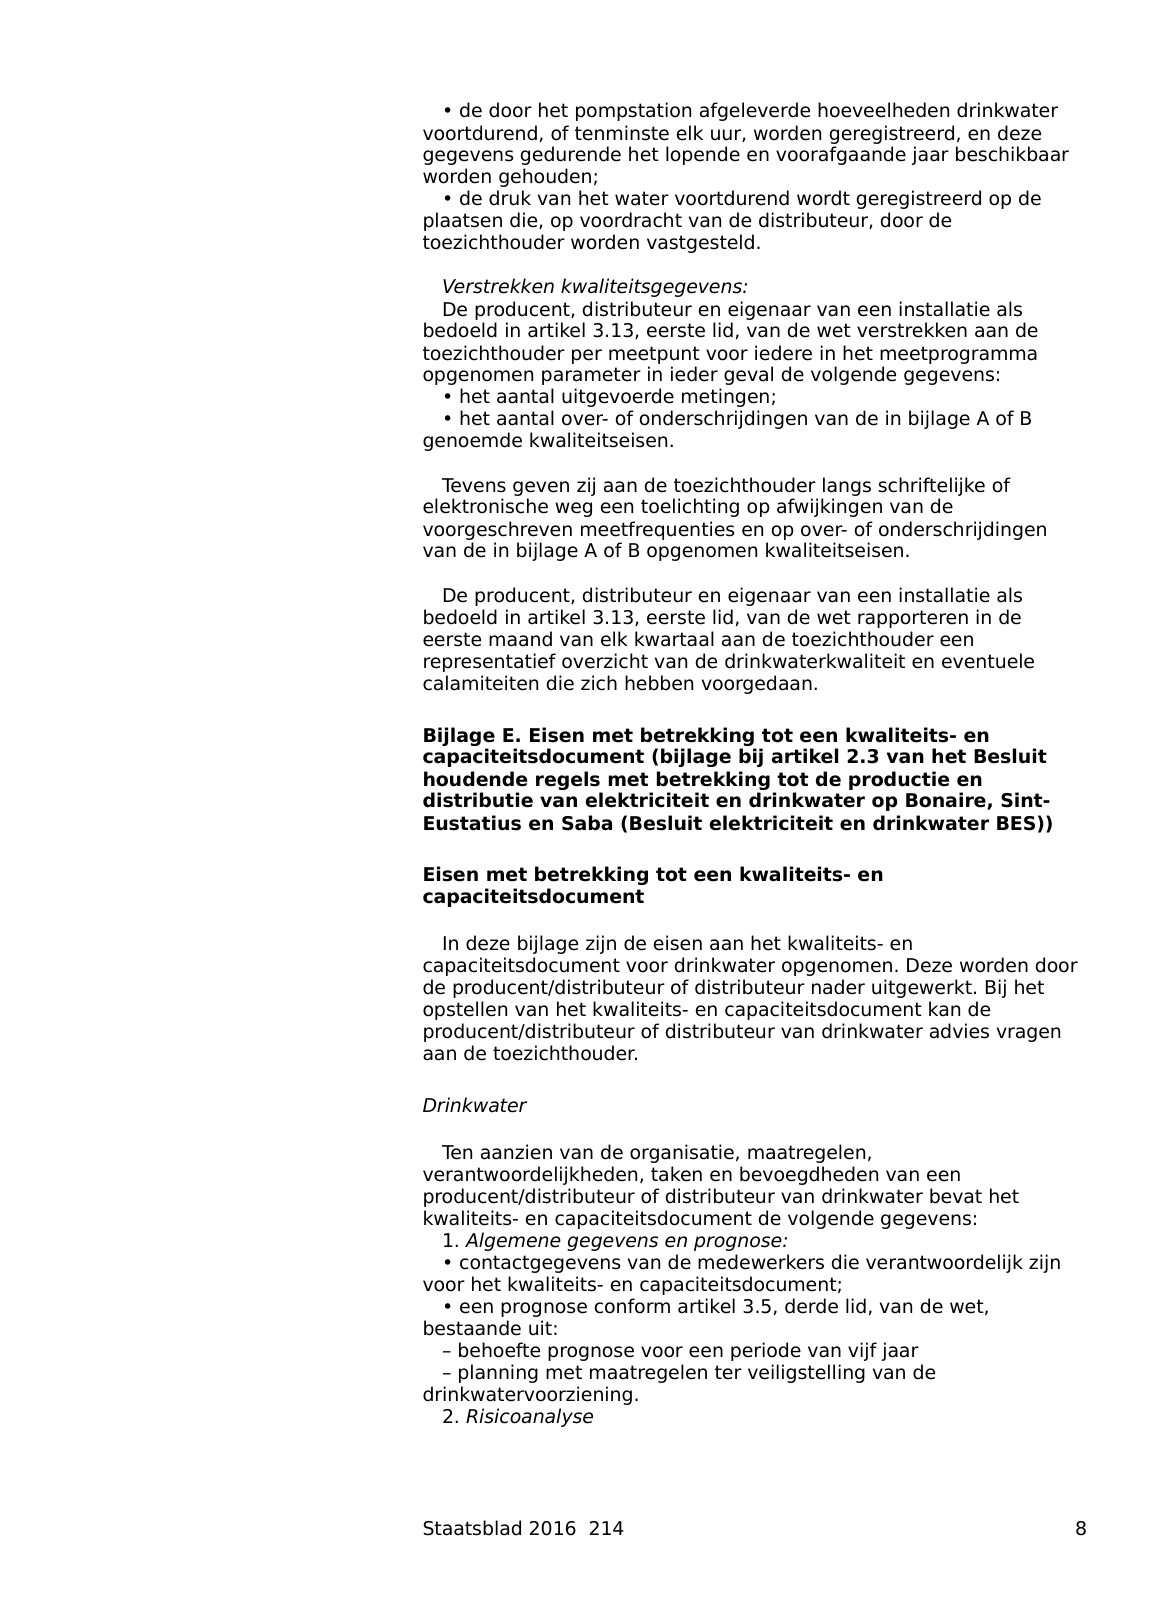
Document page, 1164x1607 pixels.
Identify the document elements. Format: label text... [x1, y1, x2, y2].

text • contactgegevens van de medewerkers die verantwoordelijk zijn voor het kwaliteits- en capaciteitsdocument; [422, 1252, 1087, 1296]
text Tevens geven zij aan de toezichthouder langs schriftelijke of elektronische weg een toelichting op afwijkingen van de voorgeschreven meetfrequenties en op over- of onderschrijdingen van de in bijlage A of B opgenomen kwaliteitseisen. [422, 474, 1087, 562]
text • het aantal over- of onderschrijdingen van de in bijlage A of B genoemde kwaliteitseisen. [422, 408, 1087, 452]
text • de door het pompstation afgeleverde hoeveelheden drinkwater voortdurend, of tenminste elk uur, worden geregistreerd, en deze gegevens gedurende het lopende en voorafgaande jaar beschikbaar worden gehouden; [422, 100, 1087, 188]
text • een prognose conform artikel 3.5, derde lid, van de wet, bestaande uit: [422, 1296, 1087, 1340]
text 2. Risicoanalyse [422, 1406, 1087, 1428]
text De producent, distributeur en eigenaar van een installatie als bedoeld in artikel 3.13, eerste lid, van de wet rapporteren in de eerste maand van elk kwartaal aan de toezichthouder een representatief overzicht van de drinkwaterkwaliteit en eventuele calamiteiten die zich hebben voorgedaan. [422, 584, 1087, 694]
text – planning met maatregelen ter veiligstelling van de drinkwatervoorziening. [422, 1362, 1087, 1406]
text 1. Algemene gegevens en prognose: [422, 1230, 1087, 1252]
subtitle Eisen met betrekking tot een kwaliteits- en capaciteitsdocument [422, 864, 1087, 908]
text Ten aanzien van de organisatie, maatregelen, verantwoordelijkheden, taken en bevoegdheden van een producent/distributeur of distributeur van drinkwater bevat het kwaliteits- en capaciteitsdocument de volgende gegevens: [422, 1142, 1087, 1230]
text • het aantal uitgevoerde metingen; [422, 386, 1087, 408]
text De producent, distributeur en eigenaar van een installatie als bedoeld in artikel 3.13, eerste lid, van de wet verstrekken aan de toezichthouder per meetpunt voor iedere in het meetprogramma opgenomen parameter in ieder geval de volgende gegevens: [422, 298, 1087, 386]
subtitle Drinkwater [422, 1095, 1087, 1117]
text – behoefte prognose voor een periode van vijf jaar [422, 1340, 1087, 1362]
text • de druk van het water voortdurend wordt geregistreerd op de plaatsen die, op voordracht van de distributeur, door de toezichthouder worden vastgesteld. [422, 188, 1087, 254]
text Verstrekken kwaliteitsgegevens: [422, 276, 1087, 298]
text In deze bijlage zijn de eisen aan het kwaliteits- en capaciteitsdocument voor drinkwater opgenomen. Deze worden door de producent/distributeur of distributeur nader uitgewerkt. Bij het opstellen van het kwaliteits- en capaciteitsdocument kan de producent/distributeur of distributeur van drinkwater advies vragen aan de toezichthouder. [422, 933, 1087, 1065]
subtitle Bijlage E. Eisen met betrekking tot een kwaliteits- en capaciteitsdocument (bijlage bij artikel 2.3 van het Besluit houdende regels met betrekking tot de productie en distributie van elektriciteit en drinkwater op Bonaire, Sint-Eustatius en Saba (Besluit elektriciteit en drinkwater BES)) [422, 724, 1087, 834]
